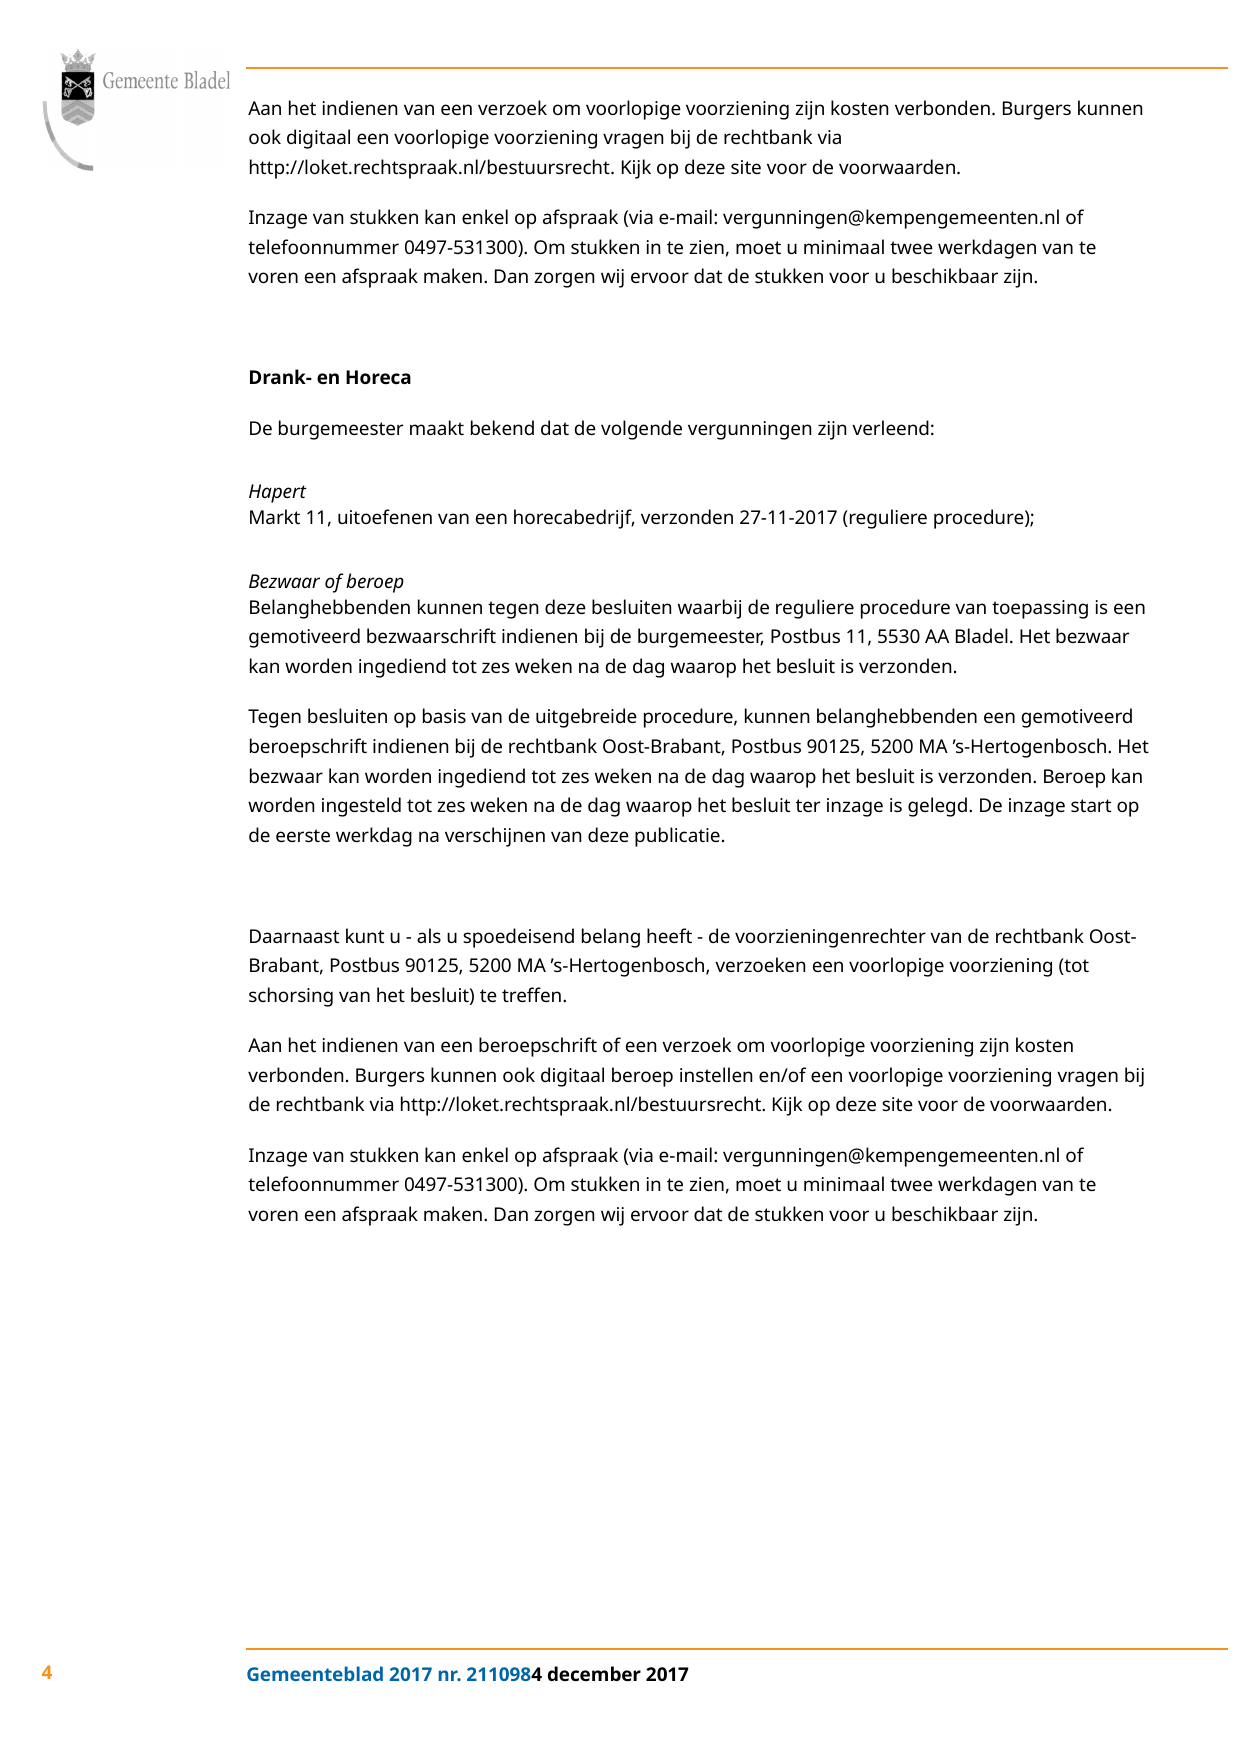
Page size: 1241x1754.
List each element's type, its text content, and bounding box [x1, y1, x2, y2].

text De burgemeester maakt bekend dat de volgende vergunningen zijn verleend: [248, 415, 1152, 441]
picture [41, 47, 231, 172]
text Markt 11, uitoefenen van een horecabedrijf, verzonden 27-11-2017 (reguliere procedure); [248, 504, 1152, 530]
text Bezwaar of beroep [248, 568, 1152, 594]
text Daarnaast kunt u - als u spoedeisend belang heeft - de voorzieningenrechter van de rechtbank Oost-Brabant, Postbus 90125, 5200 MA ’s-Hertogenbosch, verzoeken een voorlopige voorziening (tot schorsing van het besluit) te treffen. [248, 923, 1152, 1008]
text Aan het indienen van een verzoek om voorlopige voorziening zijn kosten verbonden. Burgers kunnen ook digitaal een voorlopige voorziening vragen bij de rechtbank via http://loket.rechtspraak.nl/bestuursrecht. Kijk op deze site voor de voorwaarden. [248, 95, 1152, 180]
text Inzage van stukken kan enkel op afspraak (via e-mail: vergunningen@kempengemeenten.nl of telefoonnummer 0497-531300). Om stukken in te zien, moet u minimaal twee werkdagen van te voren een afspraak maken. Dan zorgen wij ervoor dat de stukken voor u beschikbaar zijn. [248, 1142, 1152, 1227]
text Tegen besluiten op basis van de uitgebreide procedure, kunnen belanghebbenden een gemotiveerd beroepschrift indienen bij de rechtbank Oost-Brabant, Postbus 90125, 5200 MA ’s-Hertogenbosch. Het bezwaar kan worden ingediend tot zes weken na de dag waarop het besluit is verzonden. Beroep kan worden ingesteld tot zes weken na de dag waarop het besluit ter inzage is gelegd. De inzage start op de eerste werkdag na verschijnen van deze publicatie. [248, 704, 1152, 848]
text Inzage van stukken kan enkel op afspraak (via e-mail: vergunningen@kempengemeenten.nl of telefoonnummer 0497-531300). Om stukken in te zien, moet u minimaal twee werkdagen van te voren een afspraak maken. Dan zorgen wij ervoor dat de stukken voor u beschikbaar zijn. [248, 204, 1152, 289]
text Drank- en Horeca [248, 364, 1152, 390]
text Aan het indienen van een beroepschrift of een verzoek om voorlopige voorziening zijn kosten verbonden. Burgers kunnen ook digitaal beroep instellen en/of een voorlopige voorziening vragen bij de rechtbank via http://loket.rechtspraak.nl/bestuursrecht. Kijk op deze site voor de voorwaarden. [248, 1032, 1152, 1117]
text Belanghebbenden kunnen tegen deze besluiten waarbij de reguliere procedure van toepassing is een gemotiveerd bezwaarschrift indienen bij de burgemeester, Postbus 11, 5530 AA Bladel. Het bezwaar kan worden ingediend tot zes weken na de dag waarop het besluit is verzonden. [248, 594, 1152, 679]
text Hapert [248, 479, 1152, 504]
